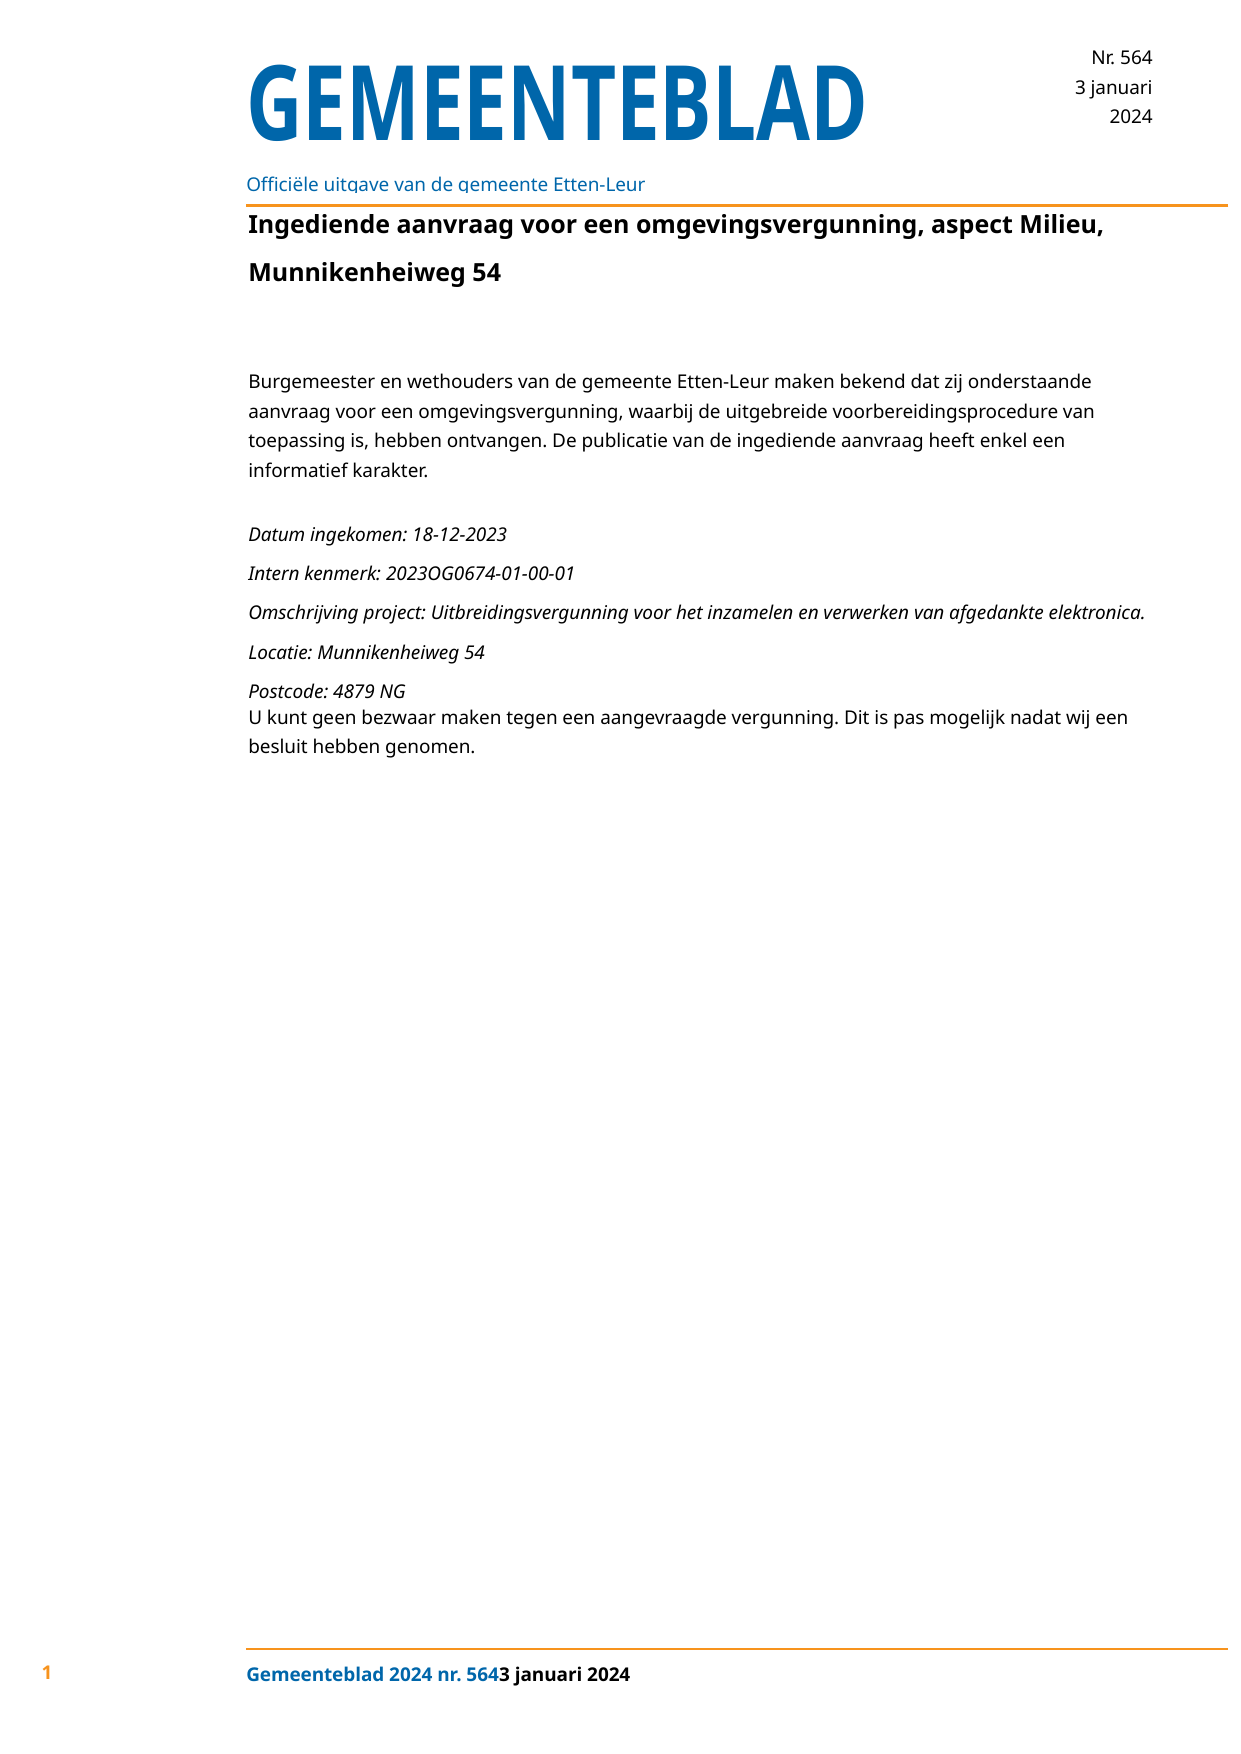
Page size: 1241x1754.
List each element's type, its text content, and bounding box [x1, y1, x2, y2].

text Postcode: 4879 NG [248, 678, 1152, 704]
text Burgemeester en wethouders van de gemeente Etten-Leur maken bekend dat zij onderstaande aanvraag voor een omgevingsvergunning, waarbij de uitgebreide voorbereidingsprocedure van toepassing is, hebben ontvangen. De publicatie van de ingediende aanvraag heeft enkel een informatief karakter. [248, 368, 1152, 483]
text U kunt geen bezwaar maken tegen een aangevraagde vergunning. Dit is pas mogelijk nadat wij een besluit hebben genomen. [248, 704, 1152, 759]
text Intern kenmerk: 2023OG0674-01-00-01 [248, 560, 1152, 586]
text Omschrijving project: Uitbreidingsvergunning voor het inzamelen en verwerken van afgedankte elektronica. [248, 599, 1152, 625]
text Datum ingekomen: 18-12-2023 [248, 521, 1152, 547]
text Ingediende aanvraag voor een omgevingsvergunning, aspect Milieu, Munnikenheiweg 54 [248, 207, 1152, 288]
picture [41, 47, 231, 172]
text Locatie: Munnikenheiweg 54 [248, 639, 1152, 664]
